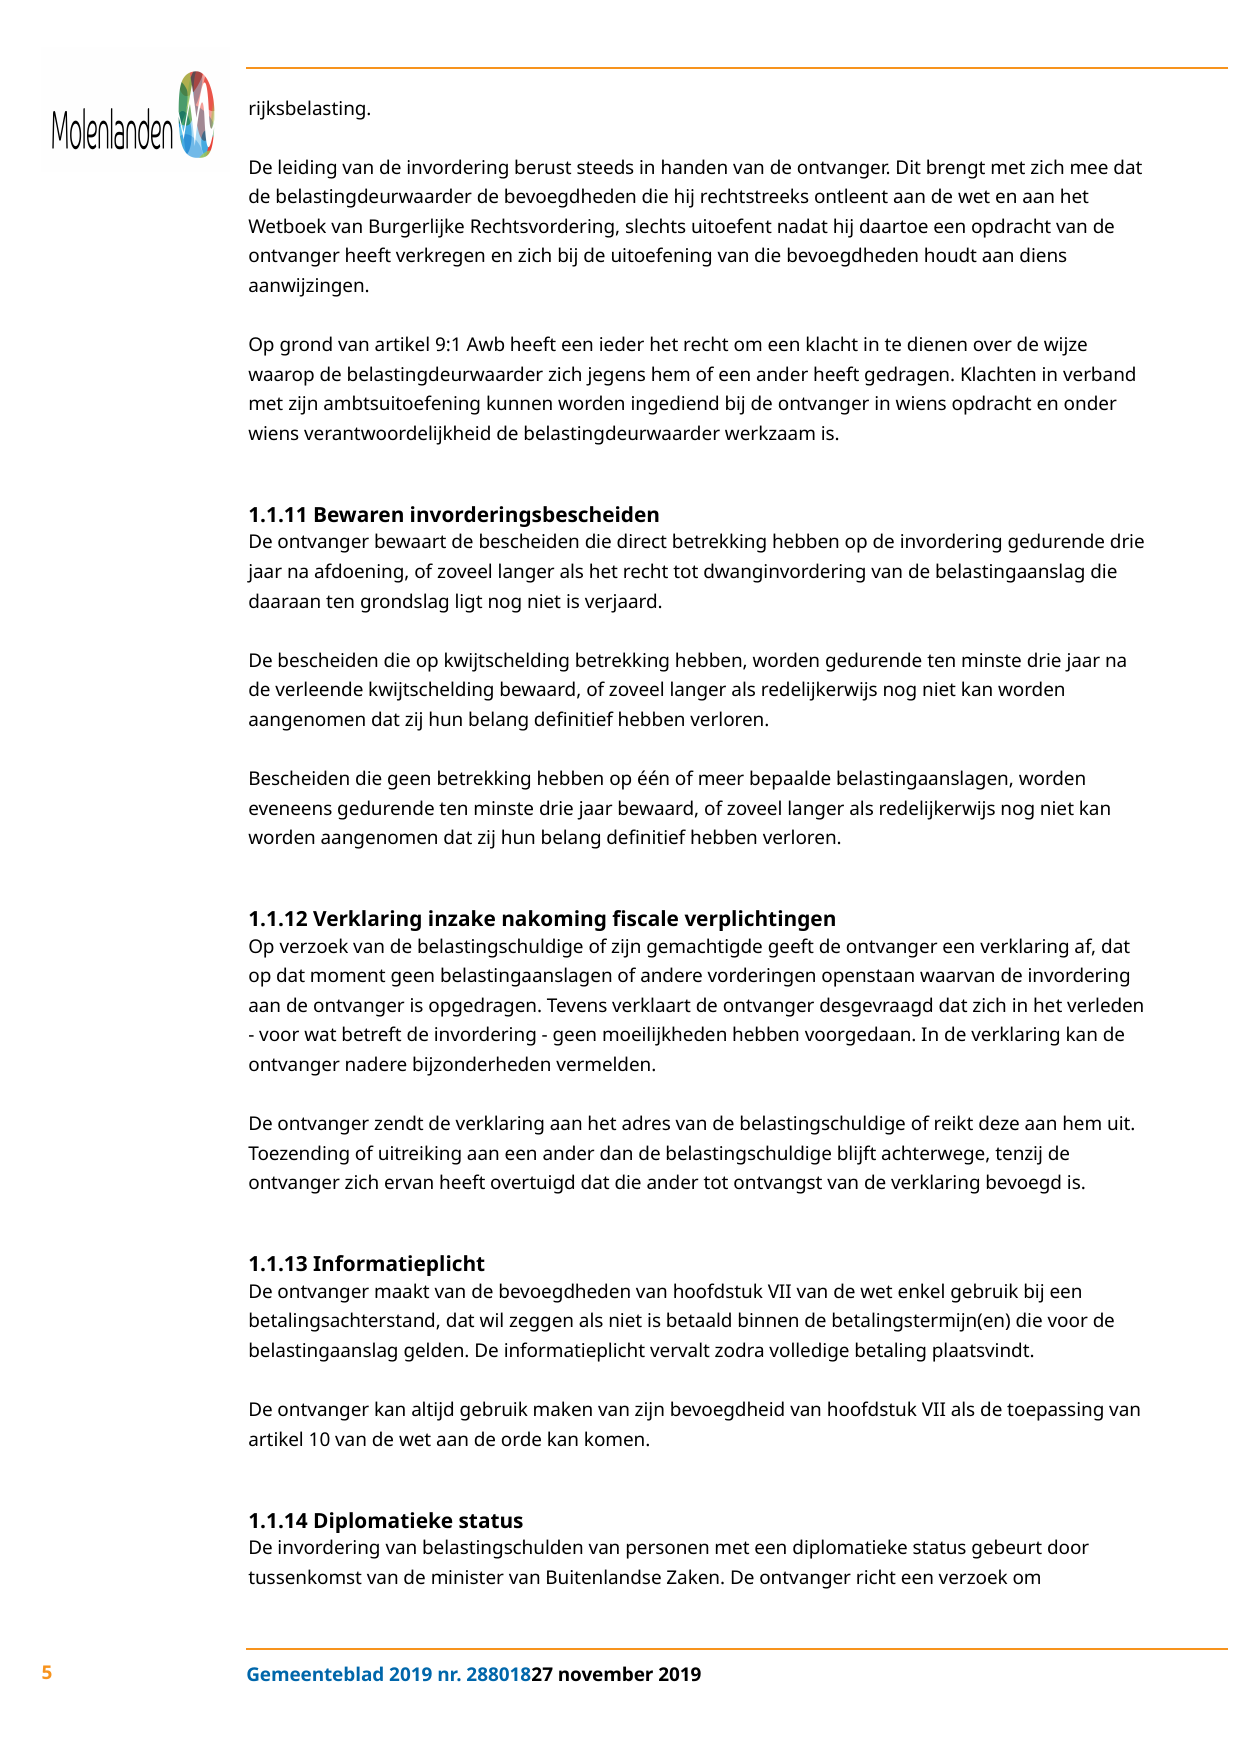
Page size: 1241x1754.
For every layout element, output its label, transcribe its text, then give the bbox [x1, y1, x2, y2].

text De leiding van de invordering berust steeds in handen van de ontvanger. Dit brengt met zich mee dat de belastingdeurwaarder de bevoegdheden die hij rechtstreeks ontleent aan de wet en aan het Wetboek van Burgerlijke Rechtsvordering, slechts uitoefent nadat hij daartoe een opdracht van de ontvanger heeft verkregen en zich bij de uitoefening van die bevoegdheden houdt aan diens aanwijzingen. [248, 154, 1152, 298]
text 1.1.12 Verklaring inzake nakoming fiscale verplichtingen [248, 904, 1152, 933]
text De ontvanger maakt van de bevoegdheden van hoofdstuk VII van de wet enkel gebruik bij een betalingsachterstand, dat wil zeggen als niet is betaald binnen de betalingstermijn(en) die voor de belastingaanslag gelden. De informatieplicht vervalt zodra volledige betaling plaatsvindt. [248, 1278, 1152, 1363]
text Bescheiden die geen betrekking hebben op één of meer bepaalde belastingaanslagen, worden eveneens gedurende ten minste drie jaar bewaard, of zoveel langer als redelijkerwijs nog niet kan worden aangenomen dat zij hun belang definitief hebben verloren. [248, 765, 1152, 850]
text Op verzoek van de belastingschuldige of zijn gemachtigde geeft de ontvanger een verklaring af, dat op dat moment geen belastingaanslagen of andere vorderingen openstaan waarvan de invordering aan de ontvanger is opgedragen. Tevens verklaart de ontvanger desgevraagd dat zich in het verleden - voor wat betreft de invordering - geen moeilijkheden hebben voorgedaan. In de verklaring kan de ontvanger nadere bijzonderheden vermelden. [248, 933, 1152, 1077]
text De bescheiden die op kwijtschelding betrekking hebben, worden gedurende ten minste drie jaar na de verleende kwijtschelding bewaard, of zoveel langer als redelijkerwijs nog niet kan worden aangenomen dat zij hun belang definitief hebben verloren. [248, 647, 1152, 732]
text 1.1.13 Informatieplicht [248, 1249, 1152, 1278]
text De ontvanger bewaart de bescheiden die direct betrekking hebben op de invordering gedurende drie jaar na afdoening, of zoveel langer als het recht tot dwanginvordering van de belastingaanslag die daaraan ten grondslag ligt nog niet is verjaard. [248, 529, 1152, 613]
text rijksbelasting. [248, 95, 1152, 121]
text De invordering van belastingschulden van personen met een diplomatieke status gebeurt door tussenkomst van de minister van Buitenlandse Zaken. De ontvanger richt een verzoek om [248, 1534, 1152, 1590]
text 1.1.14 Diplomatieke status [248, 1506, 1152, 1534]
text 1.1.11 Bewaren invorderingsbescheiden [248, 500, 1152, 529]
picture [41, 47, 231, 172]
text Op grond van artikel 9:1 Awb heeft een ieder het recht om een klacht in te dienen over de wijze waarop de belastingdeurwaarder zich jegens hem of een ander heeft gedragen. Klachten in verband met zijn ambtsuitoefening kunnen worden ingediend bij de ontvanger in wiens opdracht en onder wiens verantwoordelijkheid de belastingdeurwaarder werkzaam is. [248, 331, 1152, 446]
text De ontvanger zendt de verklaring aan het adres van de belastingschuldige of reikt deze aan hem uit. Toezending of uitreiking aan een ander dan de belastingschuldige blijft achterwege, tenzij de ontvanger zich ervan heeft overtuigd dat die ander tot ontvangst van de verklaring bevoegd is. [248, 1110, 1152, 1195]
text De ontvanger kan altijd gebruik maken van zijn bevoegdheid van hoofdstuk VII als de toepassing van artikel 10 van de wet aan de orde kan komen. [248, 1396, 1152, 1452]
